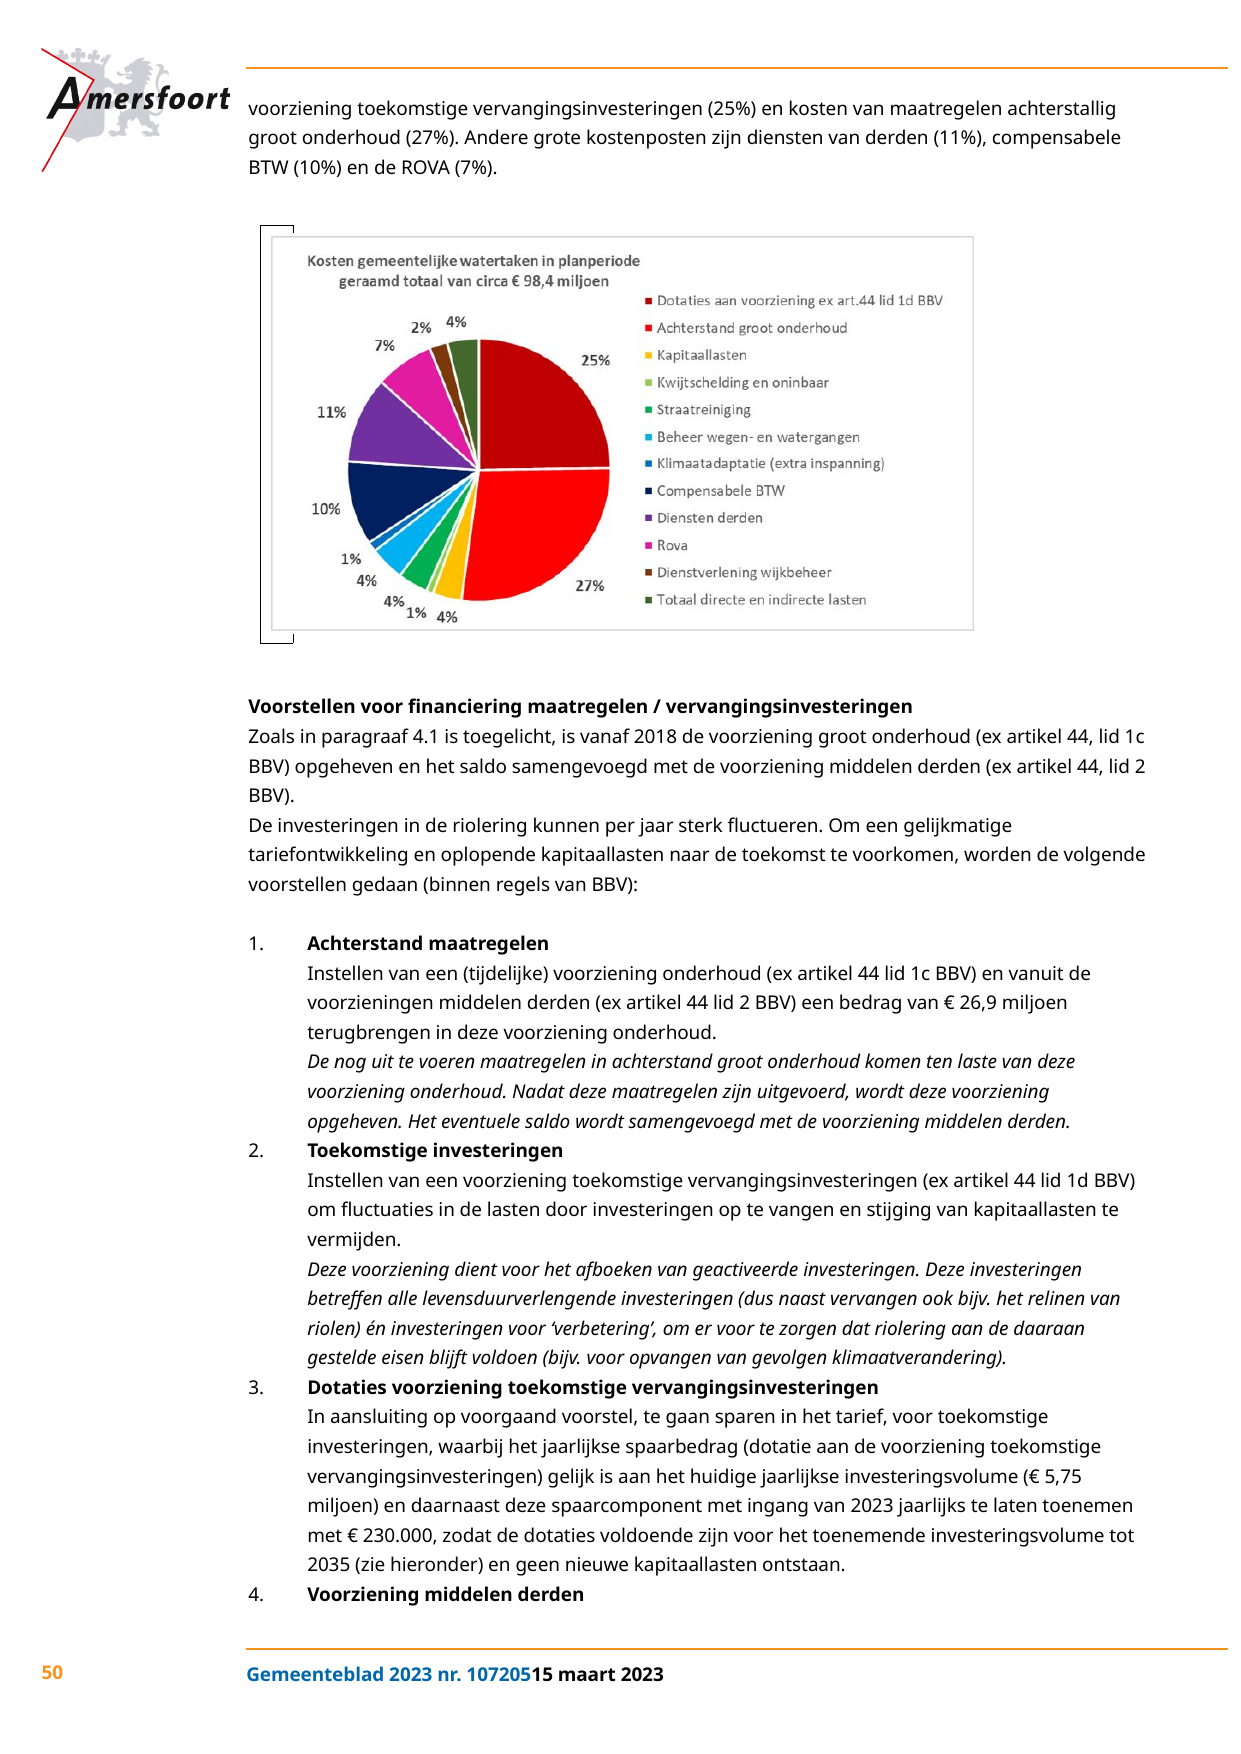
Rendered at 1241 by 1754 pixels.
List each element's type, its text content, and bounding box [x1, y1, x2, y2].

table_header Voorstellen voor financiering maatregelen / vervangingsinvesteringen Zoals in paragraaf 4.1 is toegelicht, is vanaf 2018 de voorziening groot onderhoud (ex artikel 44, lid 1c BBV) opgeheven en het saldo samengevoegd met de voorziening middelen derden (ex artikel 44, lid 2 BBV). De investeringen in de riolering kunnen per jaar sterk fluctueren. Om een gelijkmatige tariefontwikkeling en oplopende kapitaallasten naar de toekomst te voorkomen, worden de volgende voorstellen gedaan (binnen regels van BBV): Achterstand maatregelen Instellen van een (tijdelijke) voorziening onderhoud (ex artikel 44 lid 1c BBV) en vanuit de voorzieningen middelen derden (ex artikel 44 lid 2 BBV) een bedrag van € 26,9 miljoen terugbrengen in deze voorziening onderhoud. De nog uit te voeren maatregelen in achterstand groot onderhoud komen ten laste van deze voorziening onderhoud. Nadat deze maatregelen zijn uitgevoerd, wordt deze voorziening opgeheven. Het eventuele saldo wordt samengevoegd met de voorziening middelen derden. Toekomstige investeringen Instellen van een voorziening toekomstige vervangingsinvesteringen (ex artikel 44 lid 1d BBV) om fluctuaties in de lasten door investeringen op te vangen en stijging van kapitaallasten te vermijden. Deze voorziening dient voor het afboeken van geactiveerde investeringen. Deze investeringen betreffen alle levensduurverlengende investeringen (dus naast vervangen ook bijv. het relinen van riolen) én investeringen voor ‘verbetering’, om er voor te zorgen dat riolering aan de daaraan gestelde eisen blijft voldoen (bijv. voor opvangen van gevolgen klimaatverandering). Dotaties voorziening toekomstige vervangingsinvesteringen In aansluiting op voorgaand voorstel, te gaan sparen in het tarief, voor toekomstige investeringen, waarbij het jaarlijkse spaarbedrag (dotatie aan de voorziening toekomstige vervangingsinvesteringen) gelijk is aan het huidige jaarlijkse investeringsvolume (€ 5,75 miljoen) en daarnaast deze spaarcomponent met ingang van 2023 jaarlijks te laten toenemen met € 230.000, zodat de dotaties voldoende zijn voor het toenemende investeringsvolume tot 2035 (zie hieronder) en geen nieuwe kapitaallasten ontstaan. Voorziening middelen derden [248, 694, 1152, 1607]
picture [268, 233, 978, 634]
text voorziening toekomstige vervangingsinvesteringen (25%) en kosten van maatregelen achterstallig groot onderhoud (27%). Andere grote kostenposten zijn diensten van derden (11%), compensabele BTW (10%) en de ROVA (7%). [248, 95, 1152, 180]
picture [41, 47, 231, 172]
